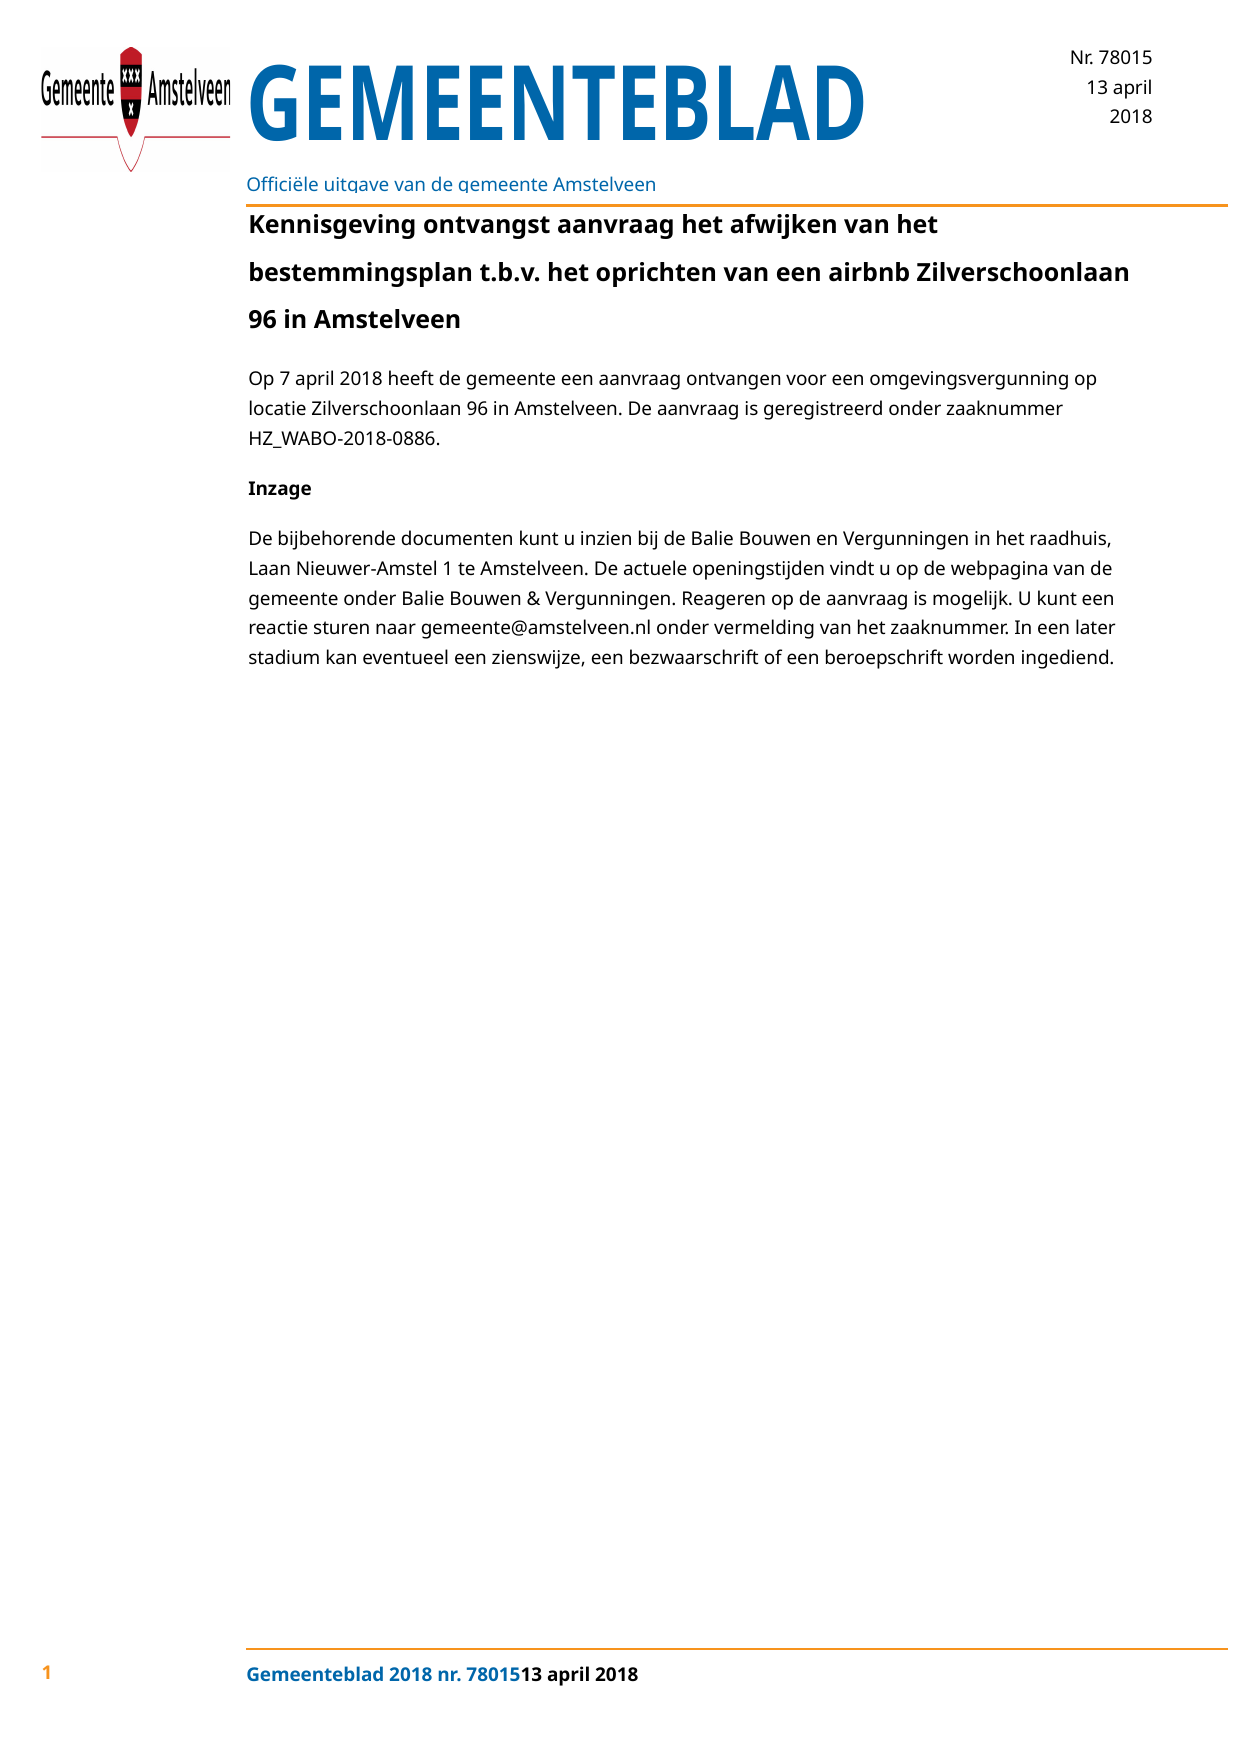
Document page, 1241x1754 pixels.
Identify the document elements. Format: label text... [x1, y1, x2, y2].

text Op 7 april 2018 heeft de gemeente een aanvraag ontvangen voor een omgevingsvergunning op locatie Zilverschoonlaan 96 in Amstelveen. De aanvraag is geregistreerd onder zaaknummer HZ_WABO-2018-0886. [248, 366, 1152, 450]
text Inzage [248, 475, 1152, 501]
text De bijbehorende documenten kunt u inzien bij de Balie Bouwen en Vergunningen in het raadhuis, Laan Nieuwer-Amstel 1 te Amstelveen. De actuele openingstijden vindt u op de webpagina van de gemeente onder Balie Bouwen & Vergunningen. Reageren op de aanvraag is mogelijk. U kunt een reactie sturen naar gemeente@amstelveen.nl onder vermelding van het zaaknummer. In een later stadium kan eventueel een zienswijze, een bezwaarschrift of een beroepschrift worden ingediend. [248, 526, 1152, 669]
picture [41, 47, 231, 172]
text Kennisgeving ontvangst aanvraag het afwijken van het bestemmingsplan t.b.v. het oprichten van een airbnb Zilverschoonlaan 96 in Amstelveen [248, 207, 1152, 336]
